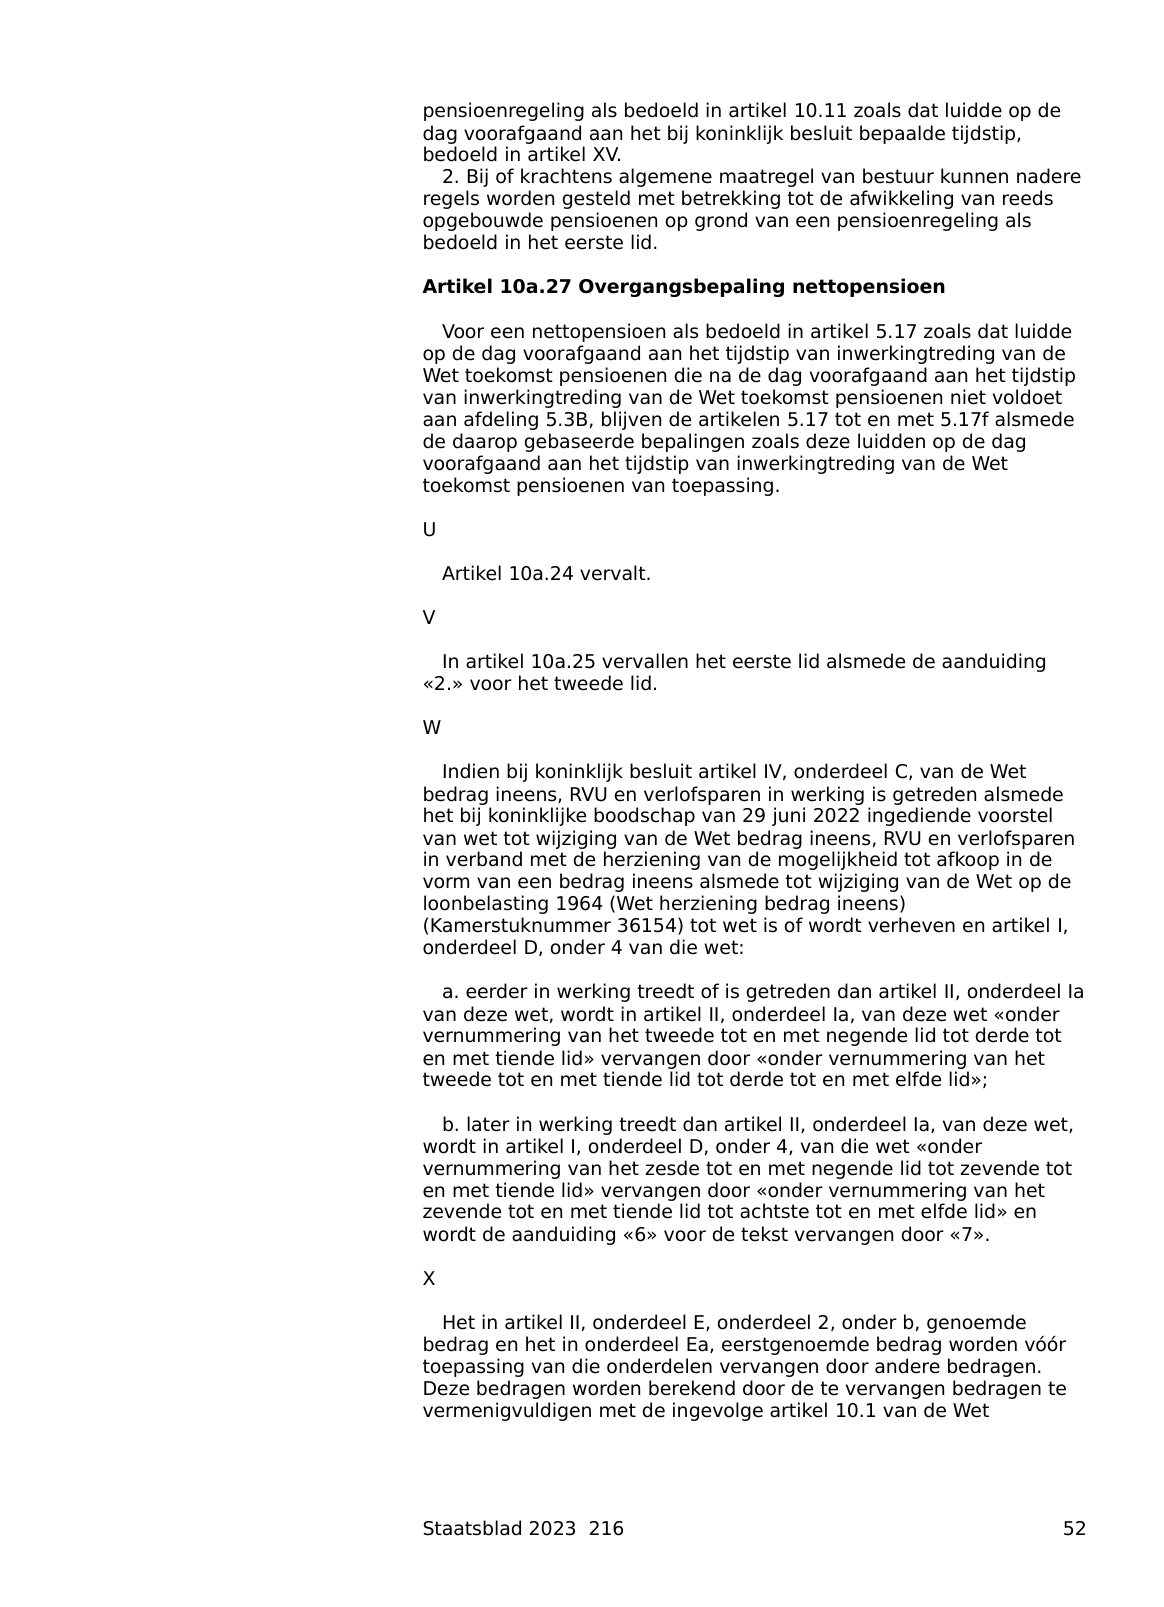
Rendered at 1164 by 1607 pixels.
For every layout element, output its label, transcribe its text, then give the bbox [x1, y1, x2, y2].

text W [422, 717, 1087, 739]
text Artikel 10a.24 vervalt. [422, 563, 1087, 585]
text b. later in werking treedt dan artikel II, onderdeel Ia, van deze wet, wordt in artikel I, onderdeel D, onder 4, van die wet «onder vernummering van het zesde tot en met negende lid tot zevende tot en met tiende lid» vervangen door «onder vernummering van het zevende tot en met tiende lid tot achtste tot en met elfde lid» en wordt de aanduiding «6» voor de tekst vervangen door «7». [422, 1113, 1087, 1245]
text In artikel 10a.25 vervallen het eerste lid alsmede de aanduiding «2.» voor het tweede lid. [422, 651, 1087, 695]
text Het in artikel II, onderdeel E, onderdeel 2, onder b, genoemde bedrag en het in onderdeel Ea, eerstgenoemde bedrag worden vóór toepassing van die onderdelen vervangen door andere bedragen. Deze bedragen worden berekend door de te vervangen bedragen te vermenigvuldigen met de ingevolge artikel 10.1 van de Wet [422, 1312, 1087, 1422]
text Voor een nettopensioen als bedoeld in artikel 5.17 zoals dat luidde op de dag voorafgaand aan het tijdstip van inwerkingtreding van de Wet toekomst pensioenen die na de dag voorafgaand aan het tijdstip van inwerkingtreding van de Wet toekomst pensioenen niet voldoet aan afdeling 5.3B, blijven de artikelen 5.17 tot en met 5.17f alsmede de daarop gebaseerde bepalingen zoals deze luidden op de dag voorafgaand aan het tijdstip van inwerkingtreding van de Wet toekomst pensioenen van toepassing. [422, 321, 1087, 496]
subtitle Artikel 10a.27 Overgangsbepaling nettopensioen [422, 276, 1087, 298]
text V [422, 607, 1087, 629]
text pensioenregeling als bedoeld in artikel 10.11 zoals dat luidde op de dag voorafgaand aan het bij koninklijk besluit bepaalde tijdstip, bedoeld in artikel XV. [422, 100, 1087, 166]
text a. eerder in werking treedt of is getreden dan artikel II, onderdeel Ia van deze wet, wordt in artikel II, onderdeel Ia, van deze wet «onder vernummering van het tweede tot en met negende lid tot derde tot en met tiende lid» vervangen door «onder vernummering van het tweede tot en met tiende lid tot derde tot en met elfde lid»; [422, 981, 1087, 1091]
text X [422, 1268, 1087, 1289]
text U [422, 519, 1087, 541]
text Indien bij koninklijk besluit artikel IV, onderdeel C, van de Wet bedrag ineens, RVU en verlofsparen in werking is getreden alsmede het bij koninklijke boodschap van 29 juni 2022 ingediende voorstel van wet tot wijziging van de Wet bedrag ineens, RVU en verlofsparen in verband met de herziening van de mogelijkheid tot afkoop in de vorm van een bedrag ineens alsmede tot wijziging van de Wet op de loonbelasting 1964 (Wet herziening bedrag ineens) (Kamerstuknummer 36154) tot wet is of wordt verheven en artikel I, onderdeel D, onder 4 van die wet: [422, 761, 1087, 959]
text 2. Bij of krachtens algemene maatregel van bestuur kunnen nadere regels worden gesteld met betrekking tot de afwikkeling van reeds opgebouwde pensioenen op grond van een pensioenregeling als bedoeld in het eerste lid. [422, 166, 1087, 254]
